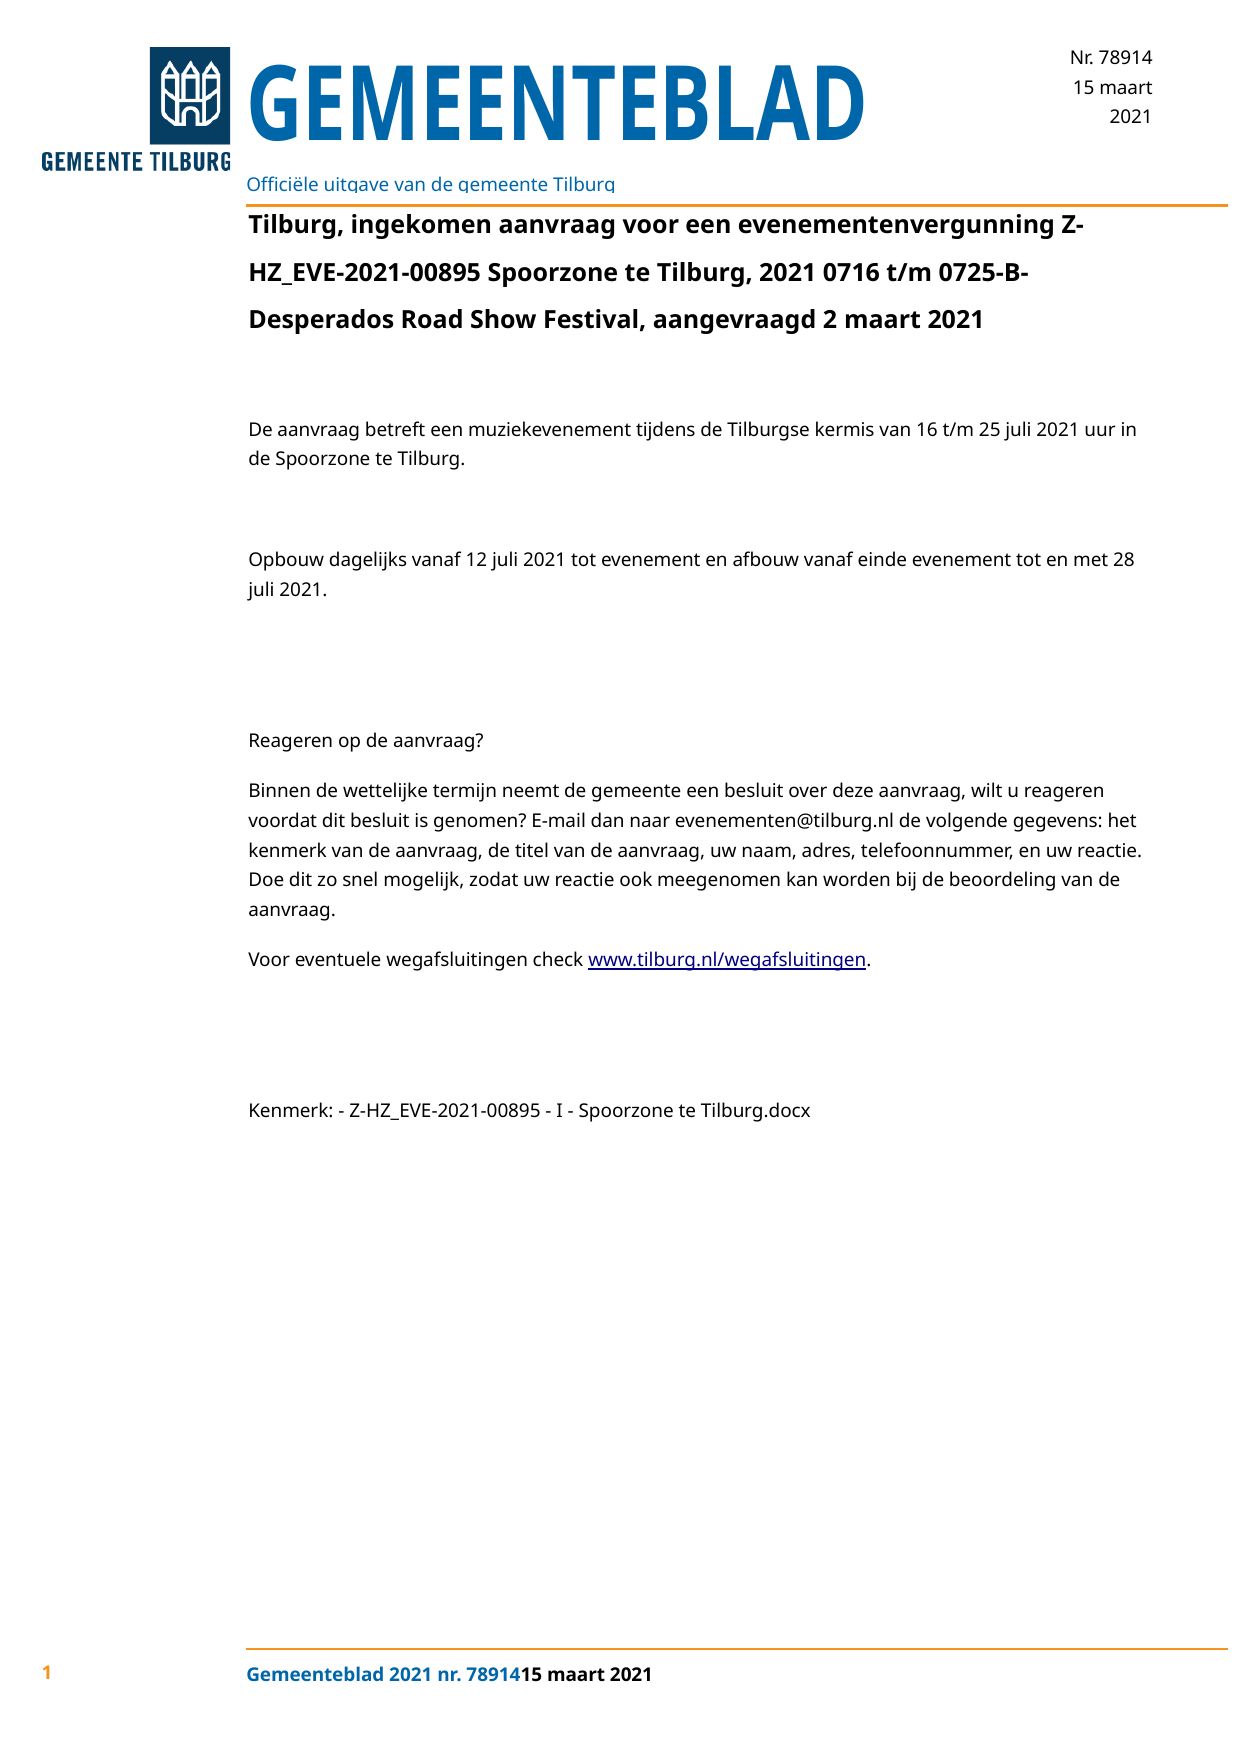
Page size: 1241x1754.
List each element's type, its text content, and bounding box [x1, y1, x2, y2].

picture [41, 47, 231, 172]
text Opbouw dagelijks vanaf 12 juli 2021 tot evenement en afbouw vanaf einde evenement tot en met 28 juli 2021. [248, 546, 1152, 602]
text Reageren op de aanvraag? [248, 727, 1152, 753]
text Tilburg, ingekomen aanvraag voor een evenementenvergunning Z-HZ_EVE-2021-00895 Spoorzone te Tilburg, 2021 0716 t/m 0725-B-Desperados Road Show Festival, aangevraagd 2 maart 2021 [248, 207, 1152, 336]
text Kenmerk: - Z-HZ_EVE-2021-00895 - I - Spoorzone te Tilburg.docx [248, 1098, 1152, 1123]
text Binnen de wettelijke termijn neemt de gemeente een besluit over deze aanvraag, wilt u reageren voordat dit besluit is genomen? E-mail dan naar evenementen@tilburg.nl de volgende gegevens: het kenmerk van de aanvraag, de titel van de aanvraag, uw naam, adres, telefoonnummer, en uw reactie. Doe dit zo snel mogelijk, zodat uw reactie ook meegenomen kan worden bij de beoordeling van de aanvraag. [248, 778, 1152, 922]
text De aanvraag betreft een muziekevenement tijdens de Tilburgse kermis van 16 t/m 25 juli 2021 uur in de Spoorzone te Tilburg. [248, 416, 1152, 471]
text Voor eventuele wegafsluitingen check www.tilburg.nl/wegafsluitingen. [248, 946, 1152, 972]
